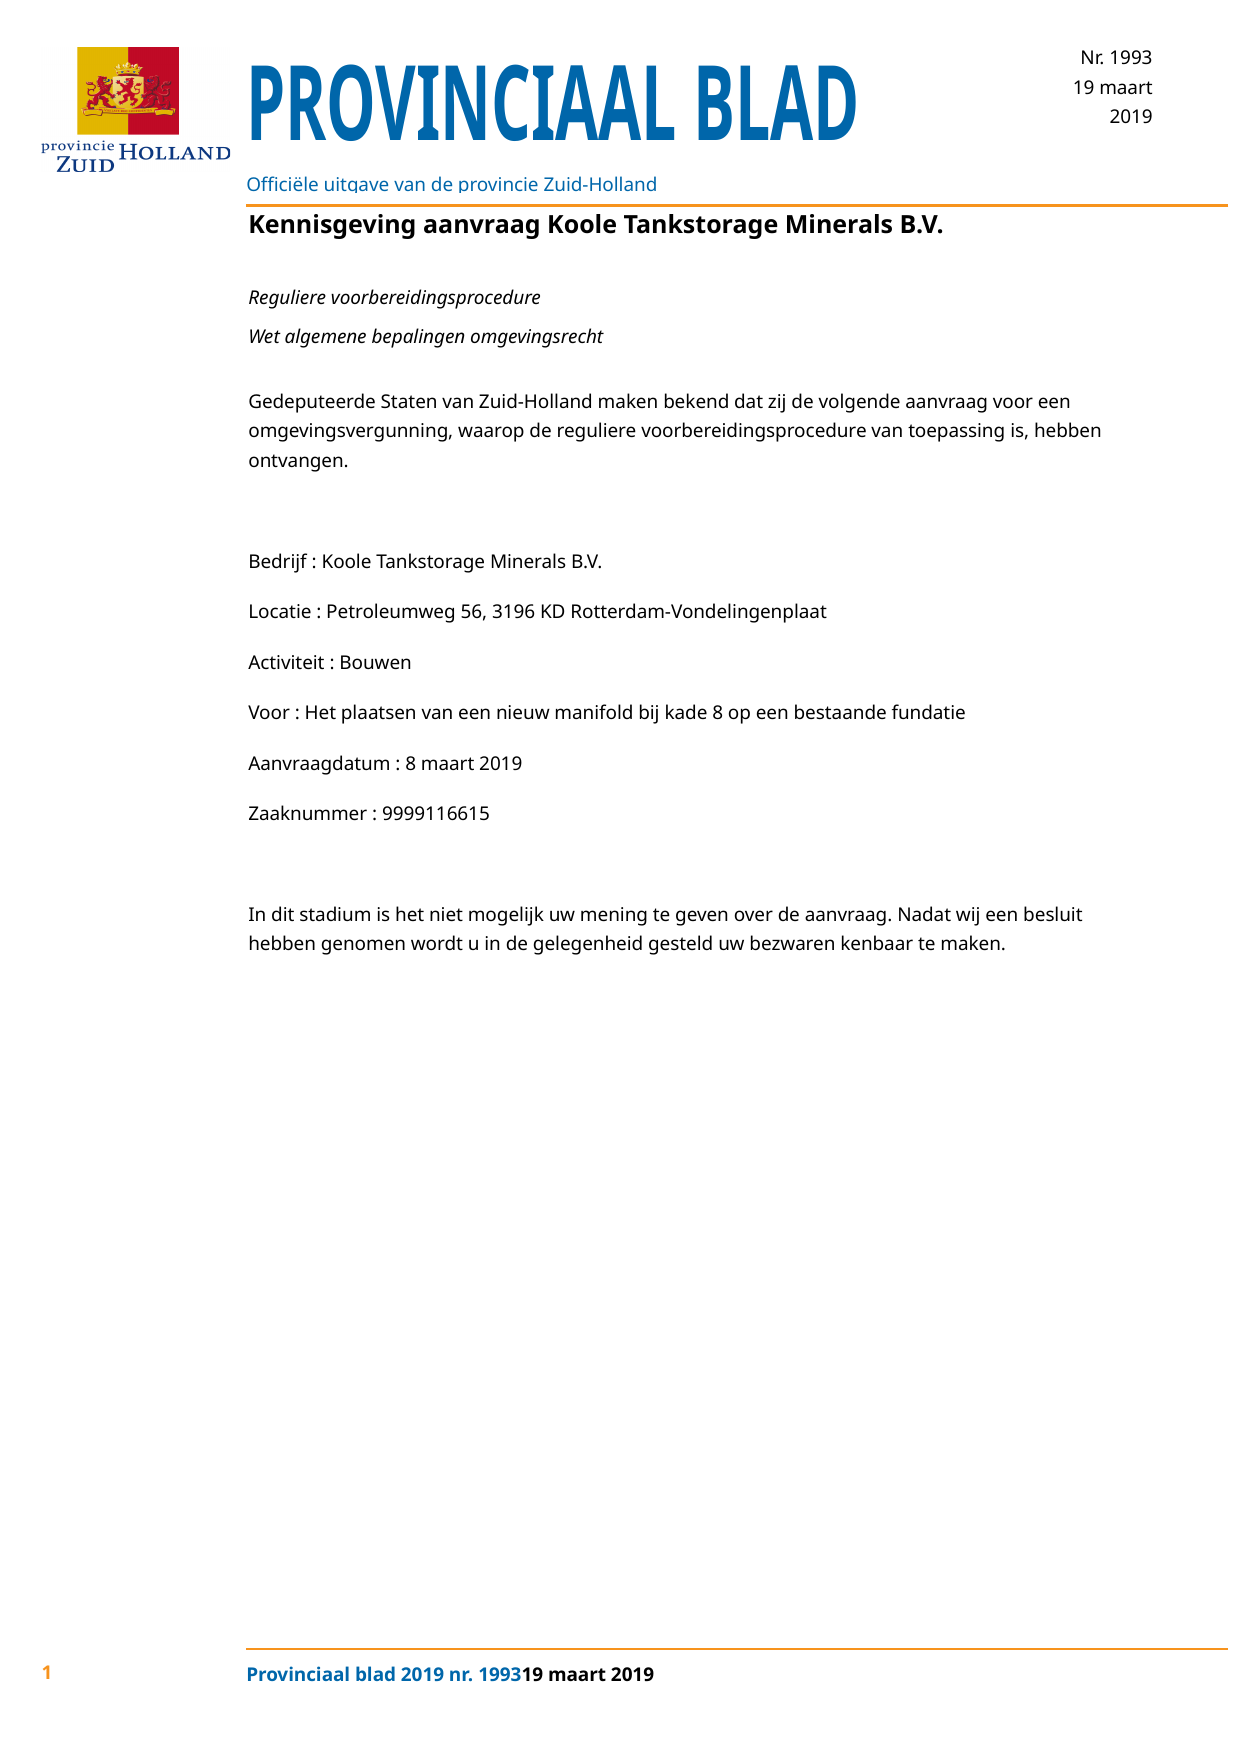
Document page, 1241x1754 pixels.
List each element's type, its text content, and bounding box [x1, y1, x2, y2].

text Activiteit : Bouwen [248, 649, 1152, 675]
text In dit stadium is het niet mogelijk uw mening te geven over de aanvraag. Nadat wij een besluit hebben genomen wordt u in de gelegenheid gesteld uw bezwaren kenbaar te maken. [248, 901, 1152, 956]
text Locatie : Petroleumweg 56, 3196 KD Rotterdam-Vondelingenplaat [248, 598, 1152, 624]
text Kennisgeving aanvraag Koole Tankstorage Minerals B.V. [248, 207, 1152, 241]
text Bedrijf : Koole Tankstorage Minerals B.V. [248, 548, 1152, 574]
text Zaaknummer : 9999116615 [248, 800, 1152, 826]
text Gedeputeerde Staten van Zuid-Holland maken bekend dat zij de volgende aanvraag voor een omgevingsvergunning, waarop de reguliere voorbereidingsprocedure van toepassing is, hebben ontvangen. [248, 388, 1152, 473]
text Aanvraagdatum : 8 maart 2019 [248, 750, 1152, 776]
text Wet algemene bepalingen omgevingsrecht [248, 323, 1152, 349]
text Reguliere voorbereidingsprocedure [248, 284, 1152, 309]
text Voor : Het plaatsen van een nieuw manifold bij kade 8 op een bestaande fundatie [248, 699, 1152, 725]
picture [41, 47, 231, 172]
